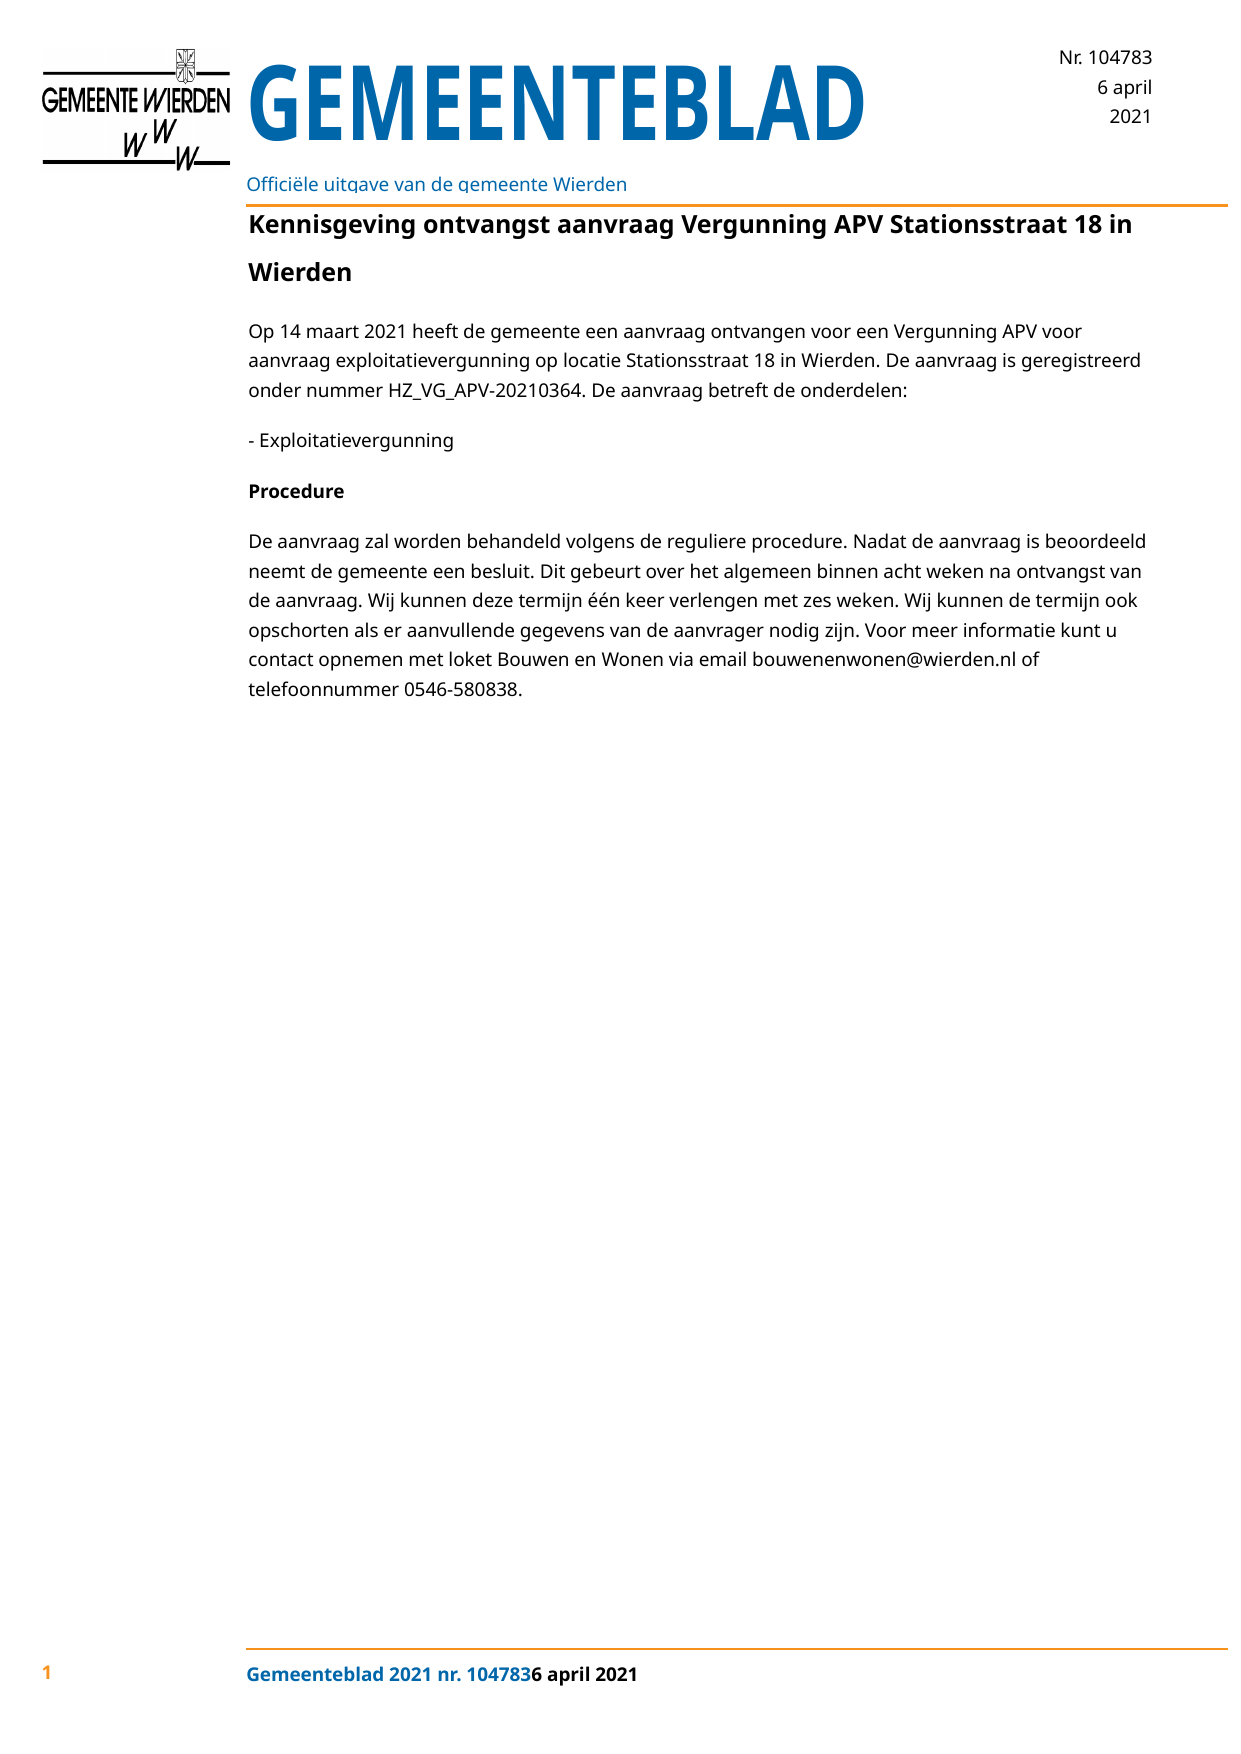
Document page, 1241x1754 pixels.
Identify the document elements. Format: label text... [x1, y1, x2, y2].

text - Exploitatievergunning [248, 427, 1152, 453]
text Procedure [248, 478, 1152, 504]
text De aanvraag zal worden behandeld volgens de reguliere procedure. Nadat de aanvraag is beoordeeld neemt de gemeente een besluit. Dit gebeurt over het algemeen binnen acht weken na ontvangst van de aanvraag. Wij kunnen deze termijn één keer verlengen met zes weken. Wij kunnen de termijn ook opschorten als er aanvullende gegevens van de aanvrager nodig zijn. Voor meer informatie kunt u contact opnemen met loket Bouwen en Wonen via email bouwenenwonen@wierden.nl of telefoonnummer 0546-580838. [248, 528, 1152, 702]
text Op 14 maart 2021 heeft de gemeente een aanvraag ontvangen voor een Vergunning APV voor aanvraag exploitatievergunning op locatie Stationsstraat 18 in Wierden. De aanvraag is geregistreerd onder nummer HZ_VG_APV-20210364. De aanvraag betreft de onderdelen: [248, 318, 1152, 403]
text Kennisgeving ontvangst aanvraag Vergunning APV Stationsstraat 18 in Wierden [248, 207, 1152, 288]
picture [41, 47, 231, 172]
